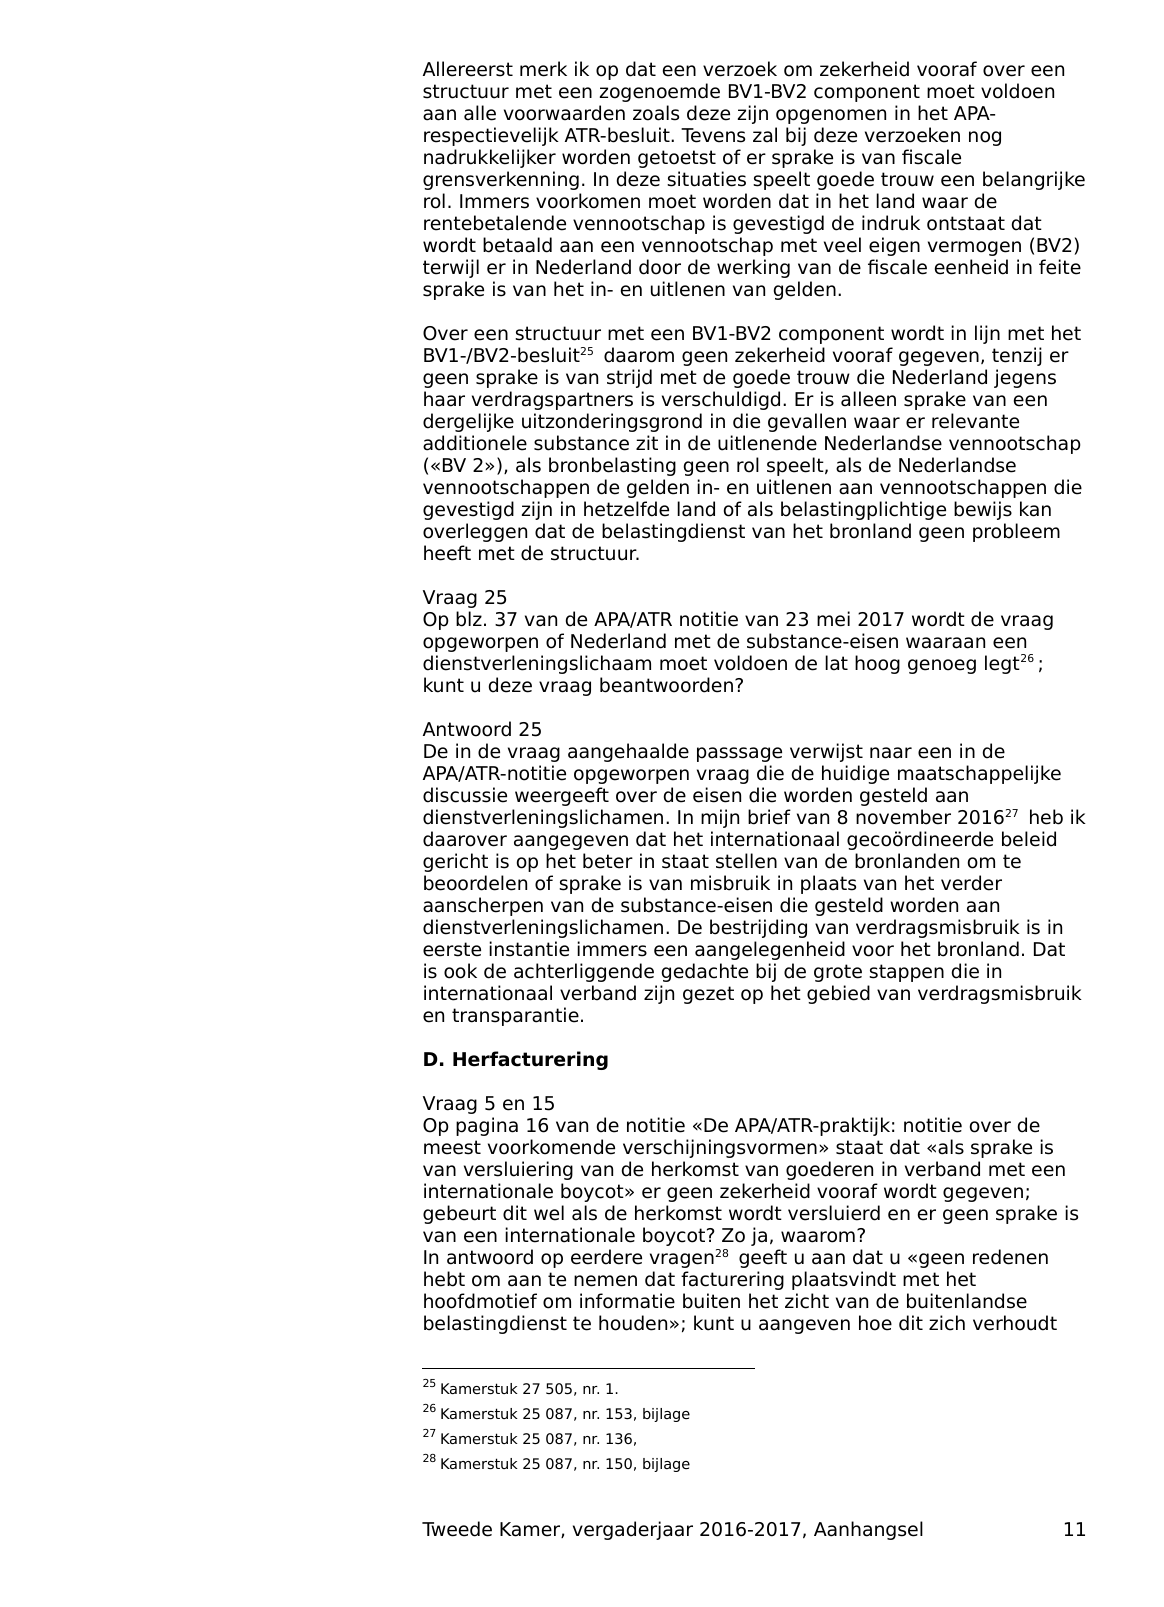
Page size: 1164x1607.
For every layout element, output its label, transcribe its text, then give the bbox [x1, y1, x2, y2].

text Kamerstuk 25 087, nr. 136, [422, 1427, 1087, 1449]
text Vraag 25 [422, 587, 1087, 609]
text Allereerst merk ik op dat een verzoek om zekerheid vooraf over een structuur met een zogenoemde BV1-BV2 component moet voldoen aan alle voorwaarden zoals deze zijn opgenomen in het APA- respectievelijk ATR-besluit. Tevens zal bij deze verzoeken nog nadrukkelijker worden getoetst of er sprake is van fiscale grensverkenning. In deze situaties speelt goede trouw een belangrijke rol. Immers voorkomen moet worden dat in het land waar de rentebetalende vennootschap is gevestigd de indruk ontstaat dat wordt betaald aan een vennootschap met veel eigen vermogen (BV2) terwijl er in Nederland door de werking van de fiscale eenheid in feite sprake is van het in- en uitlenen van gelden. [422, 59, 1087, 301]
text Kamerstuk 27 505, nr. 1. [422, 1377, 1087, 1399]
text Kamerstuk 25 087, nr. 153, bijlage [422, 1402, 1087, 1424]
text Op blz. 37 van de APA/ATR notitie van 23 mei 2017 wordt de vraag opgeworpen of Nederland met de substance-eisen waaraan een dienstverleningslichaam moet voldoen de lat hoog genoeg legt; kunt u deze vraag beantwoorden? [422, 609, 1087, 697]
text Over een structuur met een BV1-BV2 component wordt in lijn met het BV1-/BV2-besluit daarom geen zekerheid vooraf gegeven, tenzij er geen sprake is van strijd met de goede trouw die Nederland jegens haar verdragspartners is verschuldigd. Er is alleen sprake van een dergelijke uitzonderingsgrond in die gevallen waar er relevante additionele substance zit in de uitlenende Nederlandse vennootschap («BV 2»), als bronbelasting geen rol speelt, als de Nederlandse vennootschappen de gelden in- en uitlenen aan vennootschappen die gevestigd zijn in hetzelfde land of als belastingplichtige bewijs kan overleggen dat de belastingdienst van het bronland geen probleem heeft met de structuur. [422, 323, 1087, 565]
text De in de vraag aangehaalde passsage verwijst naar een in de APA/ATR-notitie opgeworpen vraag die de huidige maatschappelijke discussie weergeeft over de eisen die worden gesteld aan dienstverleningslichamen. In mijn brief van 8 november 2016 heb ik daarover aangegeven dat het internationaal gecoördineerde beleid gericht is op het beter in staat stellen van de bronlanden om te beoordelen of sprake is van misbruik in plaats van het verder aanscherpen van de substance-eisen die gesteld worden aan dienstverleningslichamen. De bestrijding van verdragsmisbruik is in eerste instantie immers een aangelegenheid voor het bronland. Dat is ook de achterliggende gedachte bij de grote stappen die in internationaal verband zijn gezet op het gebied van verdragsmisbruik en transparantie. [422, 741, 1087, 1027]
text Op pagina 16 van de notitie «De APA/ATR-praktijk: notitie over de meest voorkomende verschijningsvormen» staat dat «als sprake is van versluiering van de herkomst van goederen in verband met een internationale boycot» er geen zekerheid vooraf wordt gegeven; gebeurt dit wel als de herkomst wordt versluierd en er geen sprake is van een internationale boycot? Zo ja, waarom? [422, 1115, 1087, 1247]
text Antwoord 25 [422, 719, 1087, 741]
text Vraag 5 en 15 [422, 1093, 1087, 1115]
text D. Herfacturering [422, 1049, 1087, 1071]
text In antwoord op eerdere vragen geeft u aan dat u «geen redenen hebt om aan te nemen dat facturering plaatsvindt met het hoofdmotief om informatie buiten het zicht van de buitenlandse belastingdienst te houden»; kunt u aangeven hoe dit zich verhoudt [422, 1247, 1087, 1335]
text Kamerstuk 25 087, nr. 150, bijlage [422, 1452, 1087, 1474]
